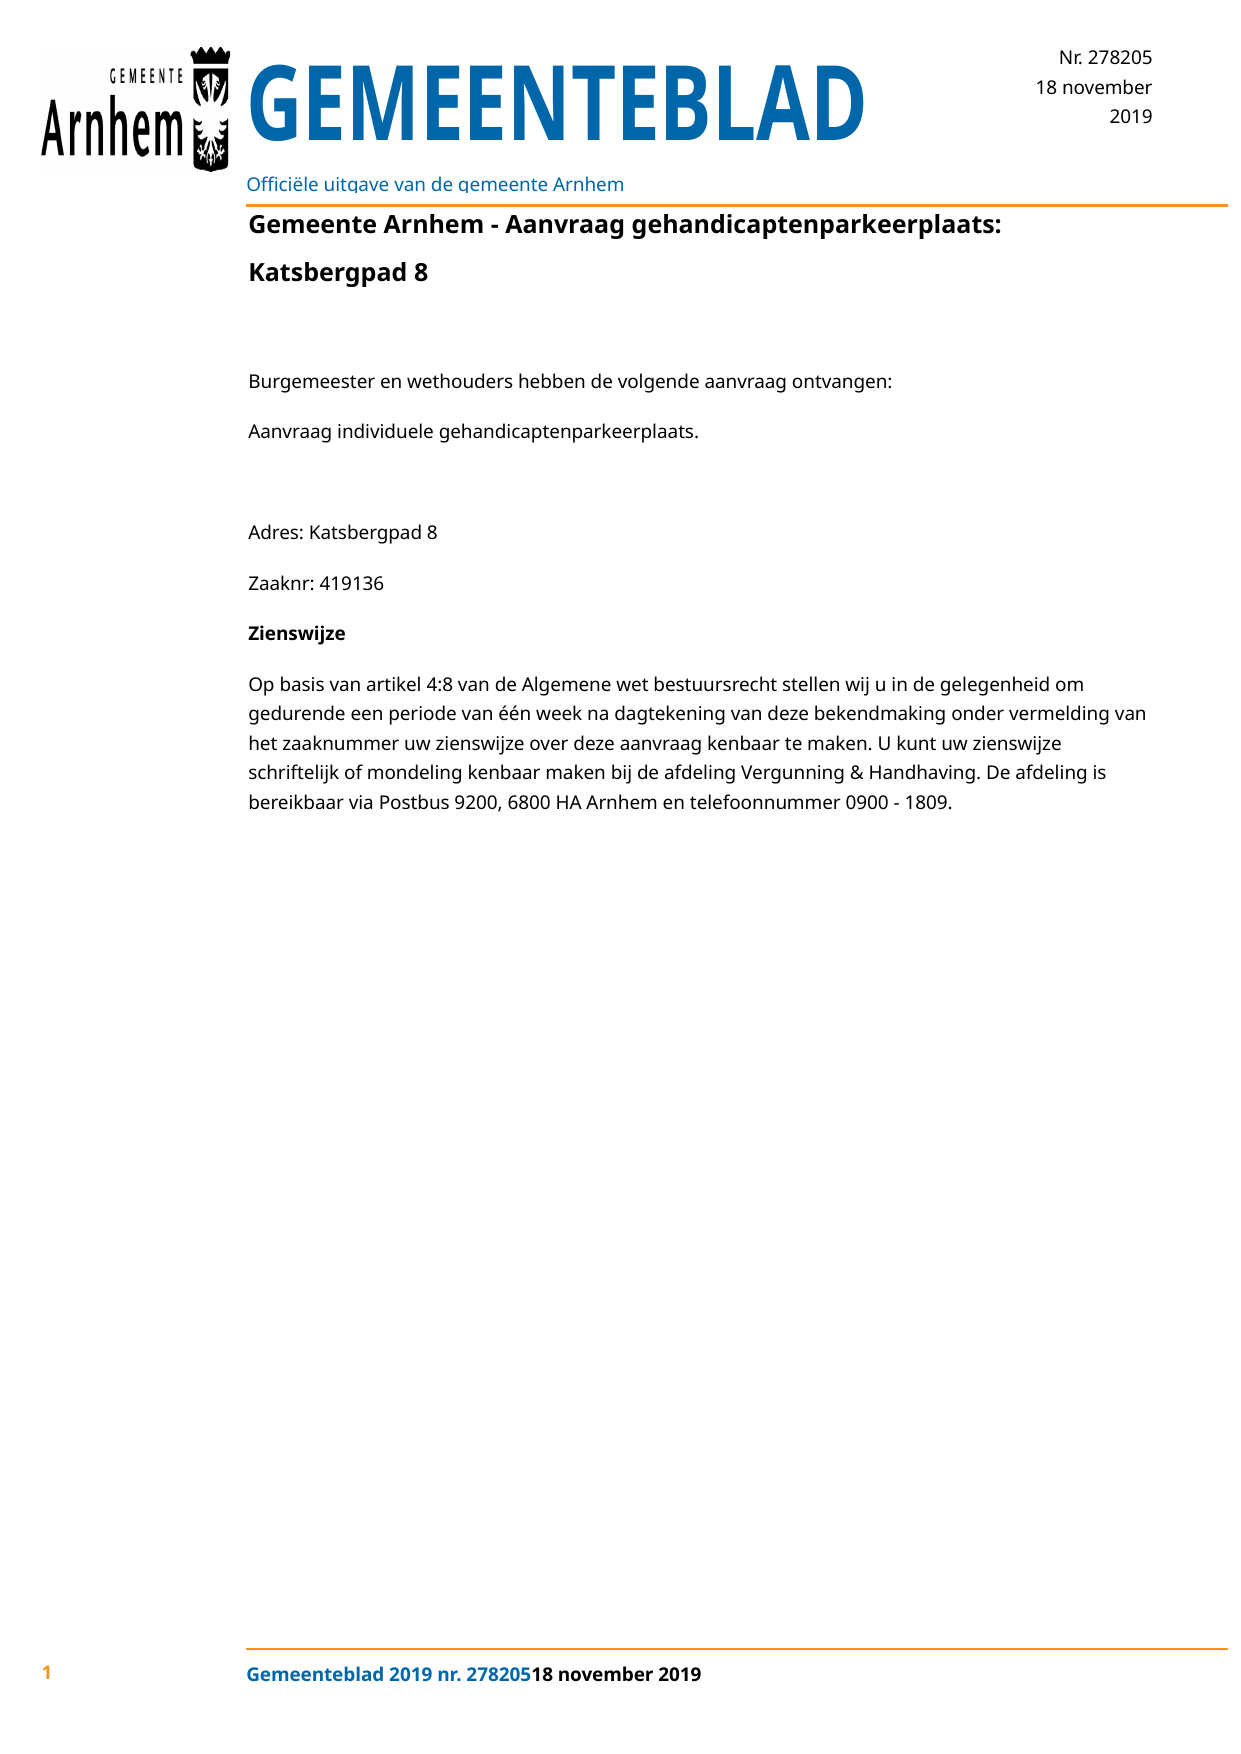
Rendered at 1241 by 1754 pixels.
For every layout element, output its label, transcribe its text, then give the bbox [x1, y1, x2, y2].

text Zienswijze [248, 620, 1152, 646]
text Op basis van artikel 4:8 van de Algemene wet bestuursrecht stellen wij u in de gelegenheid om gedurende een periode van één week na dagtekening van deze bekendmaking onder vermelding van het zaaknummer uw zienswijze over deze aanvraag kenbaar te maken. U kunt uw zienswijze schriftelijk of mondeling kenbaar maken bij de afdeling Vergunning & Handhaving. De afdeling is bereikbaar via Postbus 9200, 6800 HA Arnhem en telefoonnummer 0900 - 1809. [248, 671, 1152, 815]
text Adres: Katsbergpad 8 [248, 519, 1152, 545]
picture [41, 47, 231, 172]
text Zaaknr: 419136 [248, 570, 1152, 596]
text Burgemeester en wethouders hebben de volgende aanvraag ontvangen: [248, 368, 1152, 394]
text Aanvraag individuele gehandicaptenparkeerplaats. [248, 419, 1152, 444]
text Gemeente Arnhem - Aanvraag gehandicaptenparkeerplaats: Katsbergpad 8 [248, 207, 1152, 288]
